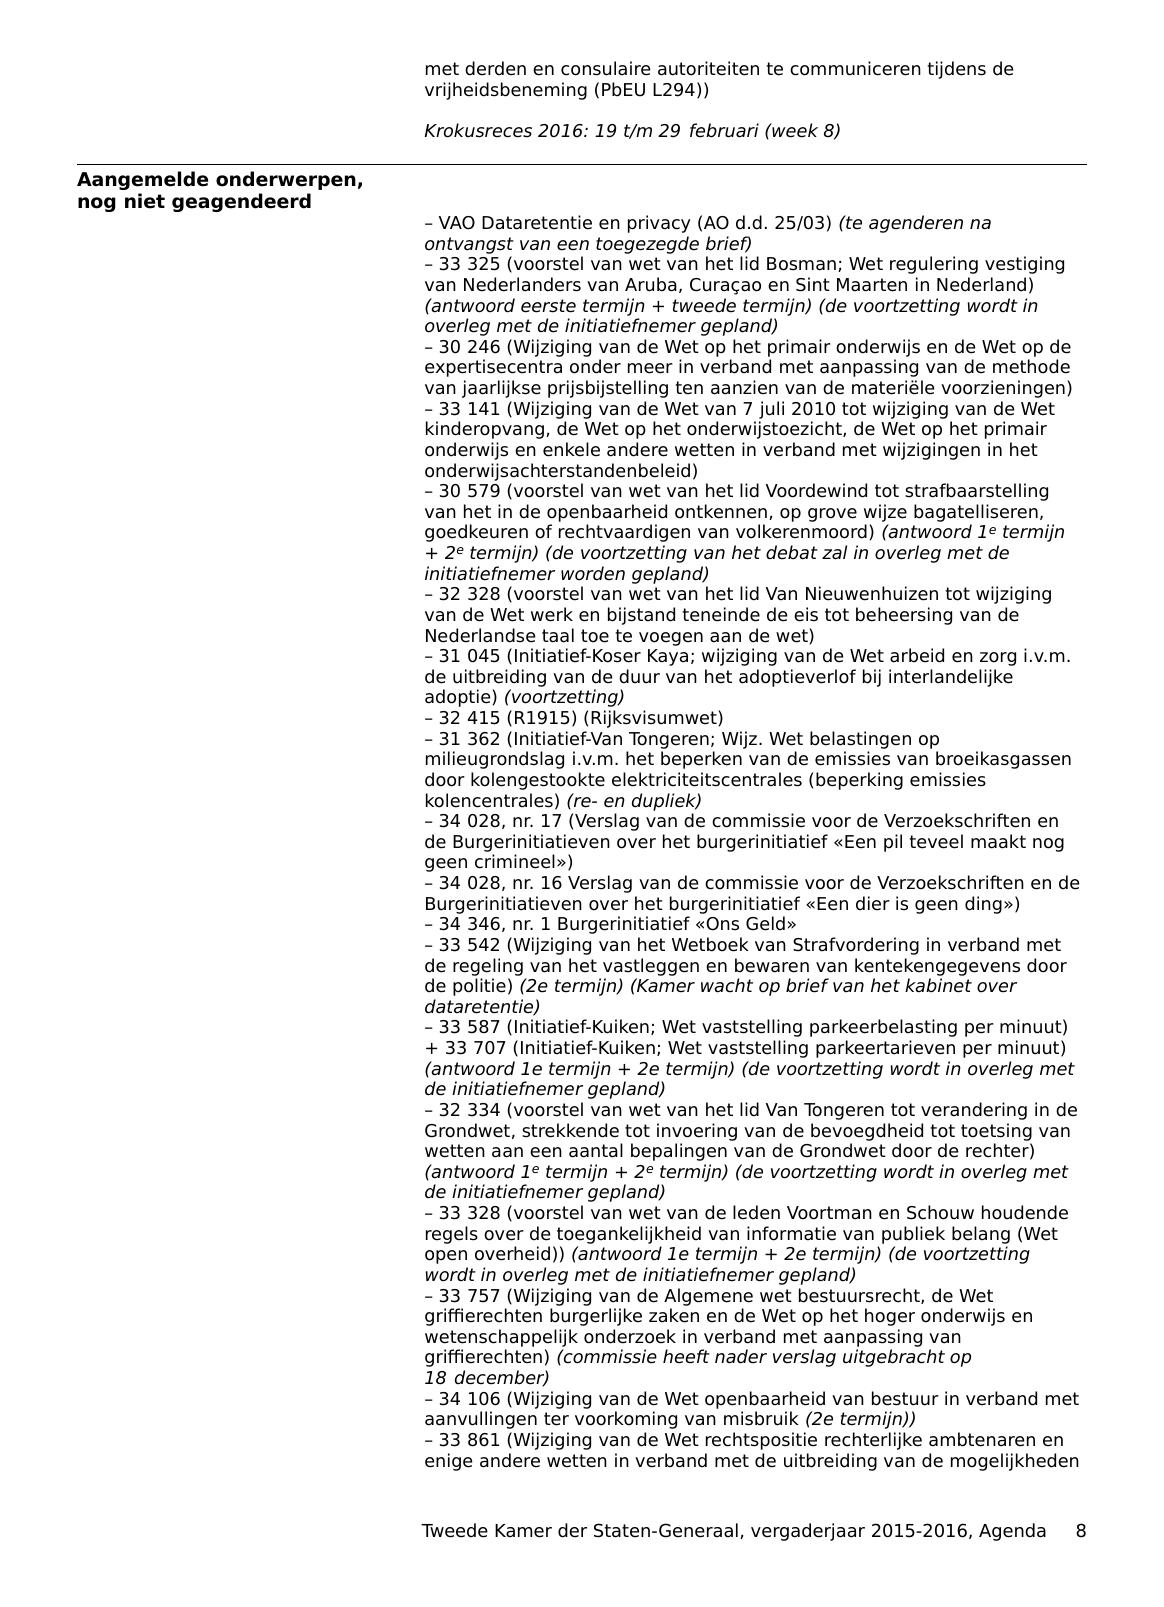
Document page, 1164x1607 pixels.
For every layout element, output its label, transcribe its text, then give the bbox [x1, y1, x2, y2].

table_cell [401, 59, 418, 100]
table_cell [401, 481, 418, 584]
table_cell [77, 873, 401, 914]
table_cell – VAO Dataretentie en privacy (AO d.d. 25/03) (te agenderen na ontvangst van een toegezegde brief) [418, 213, 1087, 254]
table_cell [77, 1389, 401, 1430]
table_cell [401, 584, 418, 646]
table_cell [401, 254, 418, 337]
table_cell – 31 362 (Initiatief-Van Tongeren; Wijz. Wet belastingen op milieugrondslag i.v.m. het beperken van de emissies van broeikasgassen door kolengestookte elektriciteitscentrales (beperking emissies kolencentrales) (re- en dupliek) [418, 729, 1087, 811]
table_cell [401, 399, 418, 481]
table_cell [401, 729, 418, 811]
table_cell [77, 100, 401, 121]
table_cell [77, 481, 401, 584]
table_cell [77, 811, 401, 873]
table_cell – 33 141 (Wijziging van de Wet van 7 juli 2010 tot wijziging van de Wet kinderopvang, de Wet op het onderwijstoezicht, de Wet op het primair onderwijs en enkele andere wetten in verband met wijzigingen in het onderwijsachterstandenbeleid) [418, 399, 1087, 481]
table_cell [77, 1018, 401, 1100]
table_cell [77, 708, 401, 729]
table_cell [401, 1203, 418, 1286]
table_cell [401, 646, 418, 708]
table_cell [77, 1286, 401, 1389]
table_cell met derden en consulaire autoriteiten te communiceren tijdens de vrijheidsbeneming (PbEU L294)) [418, 59, 1087, 100]
table_header Aangemelde onderwerpen, nog niet geagendeerd [77, 165, 401, 213]
table_cell [77, 121, 401, 142]
table_cell – 33 587 (Initiatief-Kuiken; Wet vaststelling parkeerbelasting per minuut) + 33 707 (Initiatief-Kuiken; Wet vaststelling parkeertarieven per minuut) (antwoord 1e termijn + 2e termijn) (de voortzetting wordt in overleg met de initiatiefnemer gepland) [418, 1018, 1087, 1100]
table_cell [401, 1389, 418, 1430]
table_cell [77, 337, 401, 399]
table_cell [77, 399, 401, 481]
table_cell – 32 334 (voorstel van wet van het lid Van Tongeren tot verandering in de Grondwet, strekkende tot invoering van de bevoegdheid tot toetsing van wetten aan een aantal bepalingen van de Grondwet door de rechter) (antwoord 1e termijn + 2e termijn) (de voortzetting wordt in overleg met de initiatiefnemer gepland) [418, 1100, 1087, 1203]
table_cell [77, 646, 401, 708]
table_cell – 33 861 (Wijziging van de Wet rechtspositie rechterlijke ambtenaren en enige andere wetten in verband met de uitbreiding van de mogelijkheden [418, 1430, 1087, 1471]
table_cell – 34 106 (Wijziging van de Wet openbaarheid van bestuur in verband met aanvullingen ter voorkoming van misbruik (2e termijn)) [418, 1389, 1087, 1430]
table_cell – 33 542 (Wijziging van het Wetboek van Strafvordering in verband met de regeling van het vastleggen en bewaren van kentekengegevens door de politie) (2e termijn) (Kamer wacht op brief van het kabinet over dataretentie) [418, 935, 1087, 1017]
table_cell Krokusreces 2016: 19 t/m 29 februari (week 8) [418, 121, 1087, 142]
table_cell [77, 584, 401, 646]
table_cell – 30 246 (Wijziging van de Wet op het primair onderwijs en de Wet op de expertisecentra onder meer in verband met aanpassing van de methode van jaarlijkse prijsbijstelling ten aanzien van de materiële voorzieningen) [418, 337, 1087, 399]
table_cell – 34 028, nr. 17 (Verslag van de commissie voor de Verzoekschriften en de Burgerinitiatieven over het burgerinitiatief «Een pil teveel maakt nog geen crimineel») [418, 811, 1087, 873]
table_cell [401, 1430, 418, 1471]
table_cell [77, 254, 401, 337]
table_cell – 34 346, nr. 1 Burgerinitiatief «Ons Geld» [418, 914, 1087, 935]
table_cell [401, 1018, 418, 1100]
table_cell – 34 028, nr. 16 Verslag van de commissie voor de Verzoekschriften en de Burgerinitiatieven over het burgerinitiatief «Een dier is geen ding») [418, 873, 1087, 914]
table_cell [401, 935, 418, 1017]
table_cell – 33 328 (voorstel van wet van de leden Voortman en Schouw houdende regels over de toegankelijkheid van informatie van publiek belang (Wet open overheid)) (antwoord 1e termijn + 2e termijn) (de voortzetting wordt in overleg met de initiatiefnemer gepland) [418, 1203, 1087, 1286]
table_header [418, 165, 1087, 213]
table_cell [77, 914, 401, 935]
table_cell [418, 100, 1087, 121]
table_cell – 31 045 (Initiatief-Koser Kaya; wijziging van de Wet arbeid en zorg i.v.m. de uitbreiding van de duur van het adoptieverlof bij interlandelijke adoptie) (voortzetting) [418, 646, 1087, 708]
table_cell – 32 415 (R1915) (Rijksvisumwet) [418, 708, 1087, 729]
table_cell [401, 121, 418, 142]
table_cell [77, 59, 401, 100]
table_cell [401, 213, 418, 254]
table_cell [401, 337, 418, 399]
table_cell – 30 579 (voorstel van wet van het lid Voordewind tot strafbaarstelling van het in de openbaarheid ontkennen, op grove wijze bagatelliseren, goedkeuren of rechtvaardigen van volkerenmoord) (antwoord 1e termijn + 2e termijn) (de voortzetting van het debat zal in overleg met de initiatiefnemer worden gepland) [418, 481, 1087, 584]
table_cell [401, 873, 418, 914]
table_cell [401, 1286, 418, 1389]
table_cell [401, 914, 418, 935]
table_cell [77, 1430, 401, 1471]
table_cell [77, 213, 401, 254]
table_header [401, 165, 418, 213]
table_cell [77, 1203, 401, 1286]
table_cell – 33 757 (Wijziging van de Algemene wet bestuursrecht, de Wet griffierechten burgerlijke zaken en de Wet op het hoger onderwijs en wetenschappelijk onderzoek in verband met aanpassing van griffierechten) (commissie heeft nader verslag uitgebracht op 18 december) [418, 1286, 1087, 1389]
table_cell [401, 1100, 418, 1203]
table_cell [77, 935, 401, 1017]
table_cell [401, 811, 418, 873]
table_cell – 33 325 (voorstel van wet van het lid Bosman; Wet regulering vestiging van Nederlanders van Aruba, Curaçao en Sint Maarten in Nederland) (antwoord eerste termijn + tweede termijn) (de voortzetting wordt in overleg met de initiatiefnemer gepland) [418, 254, 1087, 337]
table_cell [401, 708, 418, 729]
table_cell [77, 729, 401, 811]
table_cell [77, 1100, 401, 1203]
table_cell [401, 100, 418, 121]
table_cell – 32 328 (voorstel van wet van het lid Van Nieuwenhuizen tot wijziging van de Wet werk en bijstand teneinde de eis tot beheersing van de Nederlandse taal toe te voegen aan de wet) [418, 584, 1087, 646]
